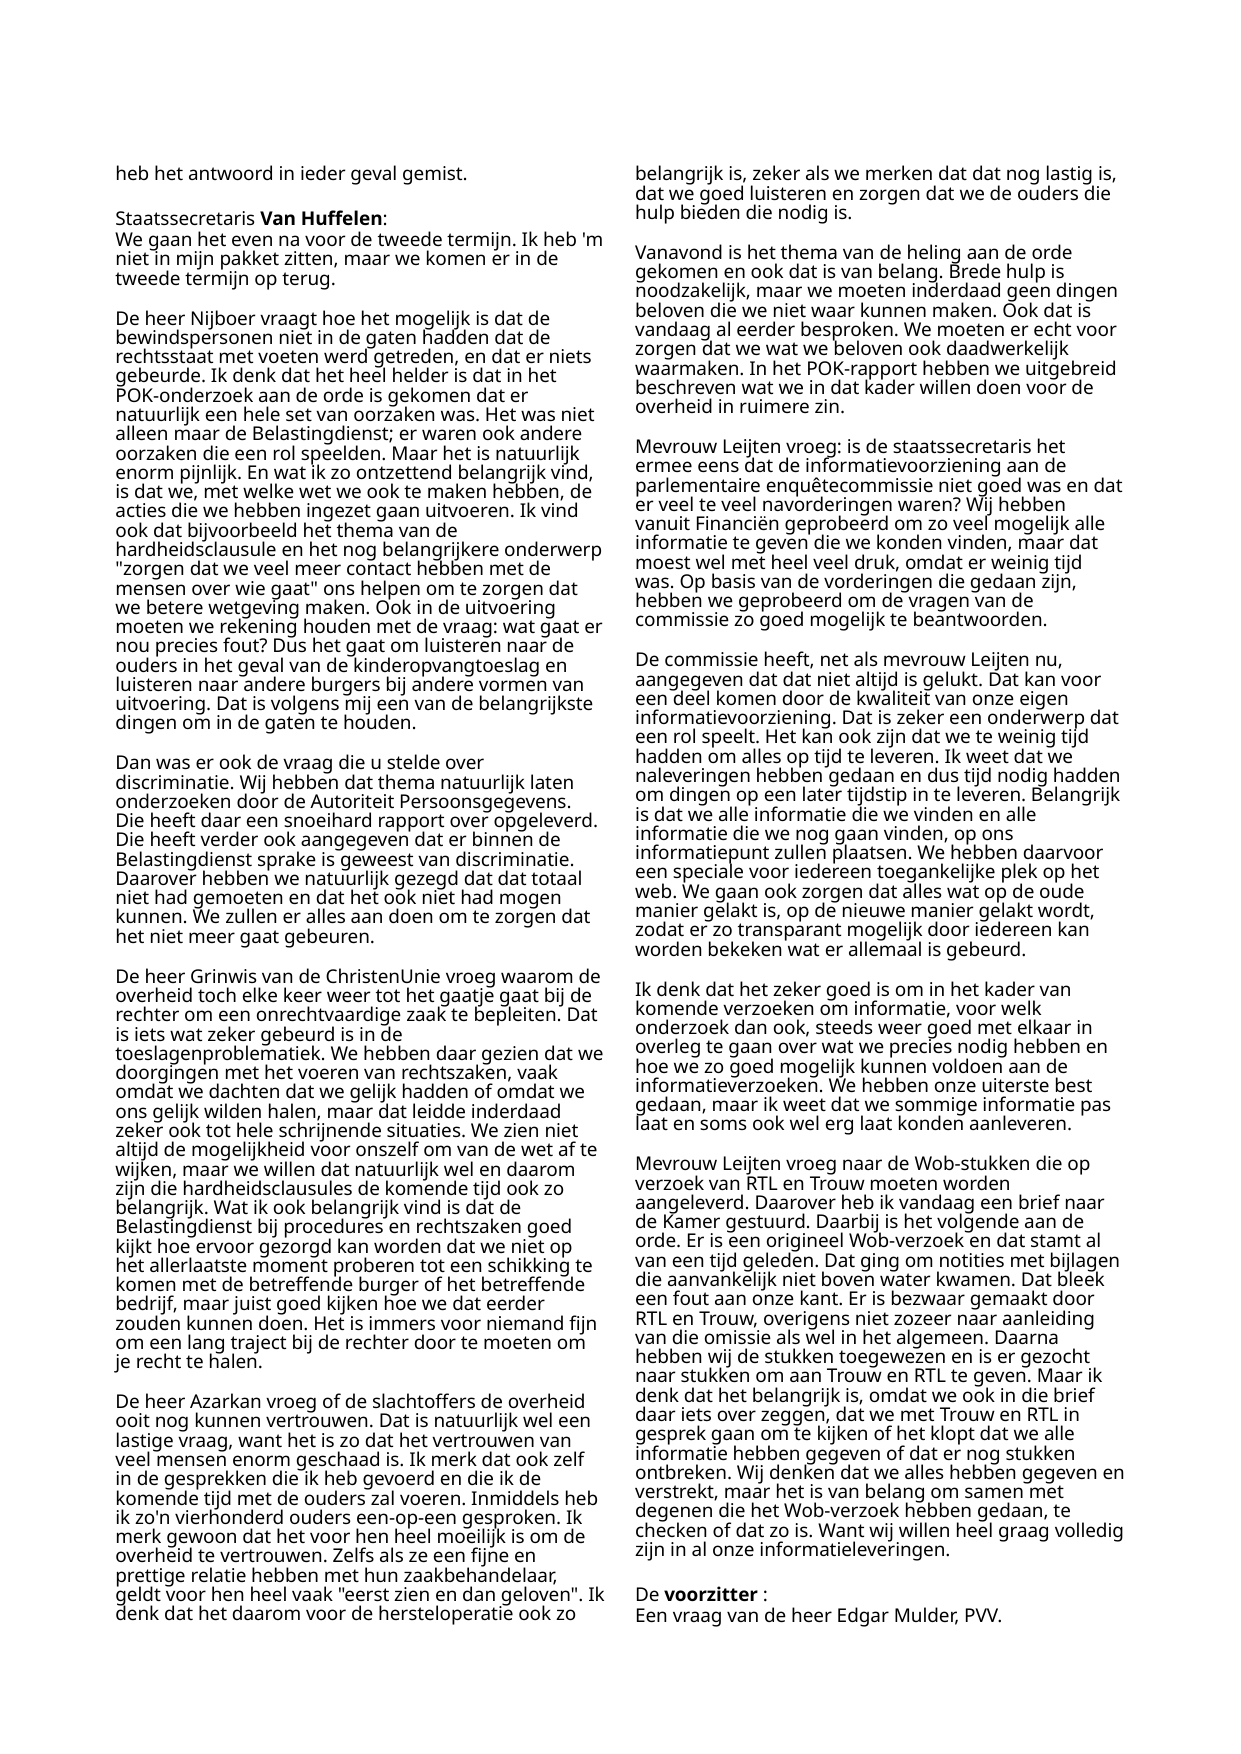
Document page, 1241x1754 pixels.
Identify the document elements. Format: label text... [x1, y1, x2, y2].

text Dan was er ook de vraag die u stelde over discriminatie. Wij hebben dat thema natuurlijk laten onderzoeken door de Autoriteit Persoonsgegevens. Die heeft daar een snoeihard rapport over opgeleverd. Die heeft verder ook aangegeven dat er binnen de Belastingdienst sprake is geweest van discriminatie. Daarover hebben we natuurlijk gezegd dat dat totaal niet had gemoeten en dat het ook niet had mogen kunnen. We zullen er alles aan doen om te zorgen dat het niet meer gaat gebeuren. [115, 754, 605, 947]
text De heer Azarkan vroeg of de slachtoffers de overheid ooit nog kunnen vertrouwen. Dat is natuurlijk wel een lastige vraag, want het is zo dat het vertrouwen van veel mensen enorm geschaad is. Ik merk dat ook zelf in de gesprekken die ik heb gevoerd en die ik de komende tijd met de ouders zal voeren. Inmiddels heb ik zo'n vierhonderd ouders een-op-een gesproken. Ik merk gewoon dat het voor hen heel moeilijk is om de overheid te vertrouwen. Zelfs als ze een fijne en prettige relatie hebben met hun zaakbehandelaar, geldt voor hen heel vaak "eerst zien en dan geloven". Ik denk dat het daarom voor de hersteloperatie ook zo [115, 1393, 605, 1624]
text Vanavond is het thema van de heling aan de orde gekomen en ook dat is van belang. Brede hulp is noodzakelijk, maar we moeten inderdaad geen dingen beloven die we niet waar kunnen maken. Ook dat is vandaag al eerder besproken. We moeten er echt voor zorgen dat we wat we beloven ook daadwerkelijk waarmaken. In het POK-rapport hebben we uitgebreid beschreven wat we in dat kader willen doen voor de overheid in ruimere zin. [635, 244, 1125, 417]
text belangrijk is, zeker als we merken dat dat nog lastig is, dat we goed luisteren en zorgen dat we de ouders die hulp bieden die nodig is. [635, 165, 1125, 223]
text Mevrouw Leijten vroeg: is de staatssecretaris het ermee eens dat de informatievoorziening aan de parlementaire enquêtecommissie niet goed was en dat er veel te veel navorderingen waren? Wij hebben vanuit Financiën geprobeerd om zo veel mogelijk alle informatie te geven die we konden vinden, maar dat moest wel met heel veel druk, omdat er weinig tijd was. Op basis van de vorderingen die gedaan zijn, hebben we geprobeerd om de vragen van de commissie zo goed mogelijk te beantwoorden. [635, 438, 1125, 631]
text Een vraag van de heer Edgar Mulder, PVV. [635, 1607, 1125, 1626]
text Mevrouw Leijten vroeg naar de Wob-stukken die op verzoek van RTL en Trouw moeten worden aangeleverd. Daarover heb ik vandaag een brief naar de Kamer gestuurd. Daarbij is het volgende aan de orde. Er is een origineel Wob-verzoek en dat stamt al van een tijd geleden. Dat ging om notities met bijlagen die aanvankelijk niet boven water kwamen. Dat bleek een fout aan onze kant. Er is bezwaar gemaakt door RTL en Trouw, overigens niet zozeer naar aanleiding van die omissie als wel in het algemeen. Daarna hebben wij de stukken toegewezen en is er gezocht naar stukken om aan Trouw en RTL te geven. Maar ik denk dat het belangrijk is, omdat we ook in die brief daar iets over zeggen, dat we met Trouw en RTL in gesprek gaan om te kijken of het klopt dat we alle informatie hebben gegeven of dat er nog stukken ontbreken. Wij denken dat we alles hebben gegeven en verstrekt, maar het is van belang om samen met degenen die het Wob-verzoek hebben gedaan, te checken of dat zo is. Want wij willen heel graag volledig zijn in al onze informatieleveringen. [635, 1155, 1125, 1560]
text De voorzitter : [635, 1581, 1125, 1607]
text De heer Grinwis van de ChristenUnie vroeg waarom de overheid toch elke keer weer tot het gaatje gaat bij de rechter om een onrechtvaardige zaak te bepleiten. Dat is iets wat zeker gebeurd is in de toeslagenproblematiek. We hebben daar gezien dat we doorgingen met het voeren van rechtszaken, vaak omdat we dachten dat we gelijk hadden of omdat we ons gelijk wilden halen, maar dat leidde inderdaad zeker ook tot hele schrijnende situaties. We zien niet altijd de mogelijkheid voor onszelf om van de wet af te wijken, maar we willen dat natuurlijk wel en daarom zijn die hardheidsclausules de komende tijd ook zo belangrijk. Wat ik ook belangrijk vind is dat de Belastingdienst bij procedures en rechtszaken goed kijkt hoe ervoor gezorgd kan worden dat we niet op het allerlaatste moment proberen tot een schikking te komen met de betreffende burger of het betreffende bedrijf, maar juist goed kijken hoe we dat eerder zouden kunnen doen. Het is immers voor niemand fijn om een lang traject bij de rechter door te moeten om je recht te halen. [115, 968, 605, 1372]
text De commissie heeft, net als mevrouw Leijten nu, aangegeven dat dat niet altijd is gelukt. Dat kan voor een deel komen door de kwaliteit van onze eigen informatievoorziening. Dat is zeker een onderwerp dat een rol speelt. Het kan ook zijn dat we te weinig tijd hadden om alles op tijd te leveren. Ik weet dat we naleveringen hebben gedaan en dus tijd nodig hadden om dingen op een later tijdstip in te leveren. Belangrijk is dat we alle informatie die we vinden en alle informatie die we nog gaan vinden, op ons informatiepunt zullen plaatsen. We hebben daarvoor een speciale voor iedereen toegankelijke plek op het web. We gaan ook zorgen dat alles wat op de oude manier gelakt is, op de nieuwe manier gelakt wordt, zodat er zo transparant mogelijk door iedereen kan worden bekeken wat er allemaal is gebeurd. [635, 651, 1125, 960]
text We gaan het even na voor de tweede termijn. Ik heb 'm niet in mijn pakket zitten, maar we komen er in de tweede termijn op terug. [115, 231, 605, 289]
text heb het antwoord in ieder geval gemist. [115, 165, 605, 184]
text Staatssecretaris Van Huffelen: [115, 205, 605, 231]
text De heer Nijboer vraagt hoe het mogelijk is dat de bewindspersonen niet in de gaten hadden dat de rechtsstaat met voeten werd getreden, en dat er niets gebeurde. Ik denk dat het heel helder is dat in het POK-onderzoek aan de orde is gekomen dat er natuurlijk een hele set van oorzaken was. Het was niet alleen maar de Belastingdienst; er waren ook andere oorzaken die een rol speelden. Maar het is natuurlijk enorm pijnlijk. En wat ik zo ontzettend belangrijk vind, is dat we, met welke wet we ook te maken hebben, de acties die we hebben ingezet gaan uitvoeren. Ik vind ook dat bijvoorbeeld het thema van de hardheidsclausule en het nog belangrijkere onderwerp "zorgen dat we veel meer contact hebben met de mensen over wie gaat" ons helpen om te zorgen dat we betere wetgeving maken. Ook in de uitvoering moeten we rekening houden met de vraag: wat gaat er nou precies fout? Dus het gaat om luisteren naar de ouders in het geval van de kinderopvangtoeslag en luisteren naar andere burgers bij andere vormen van uitvoering. Dat is volgens mij een van de belangrijkste dingen om in de gaten te houden. [115, 310, 605, 734]
text Ik denk dat het zeker goed is om in het kader van komende verzoeken om informatie, voor welk onderzoek dan ook, steeds weer goed met elkaar in overleg te gaan over wat we precies nodig hebben en hoe we zo goed mogelijk kunnen voldoen aan de informatieverzoeken. We hebben onze uiterste best gedaan, maar ik weet dat we sommige informatie pas laat en soms ook wel erg laat konden aanleveren. [635, 981, 1125, 1135]
